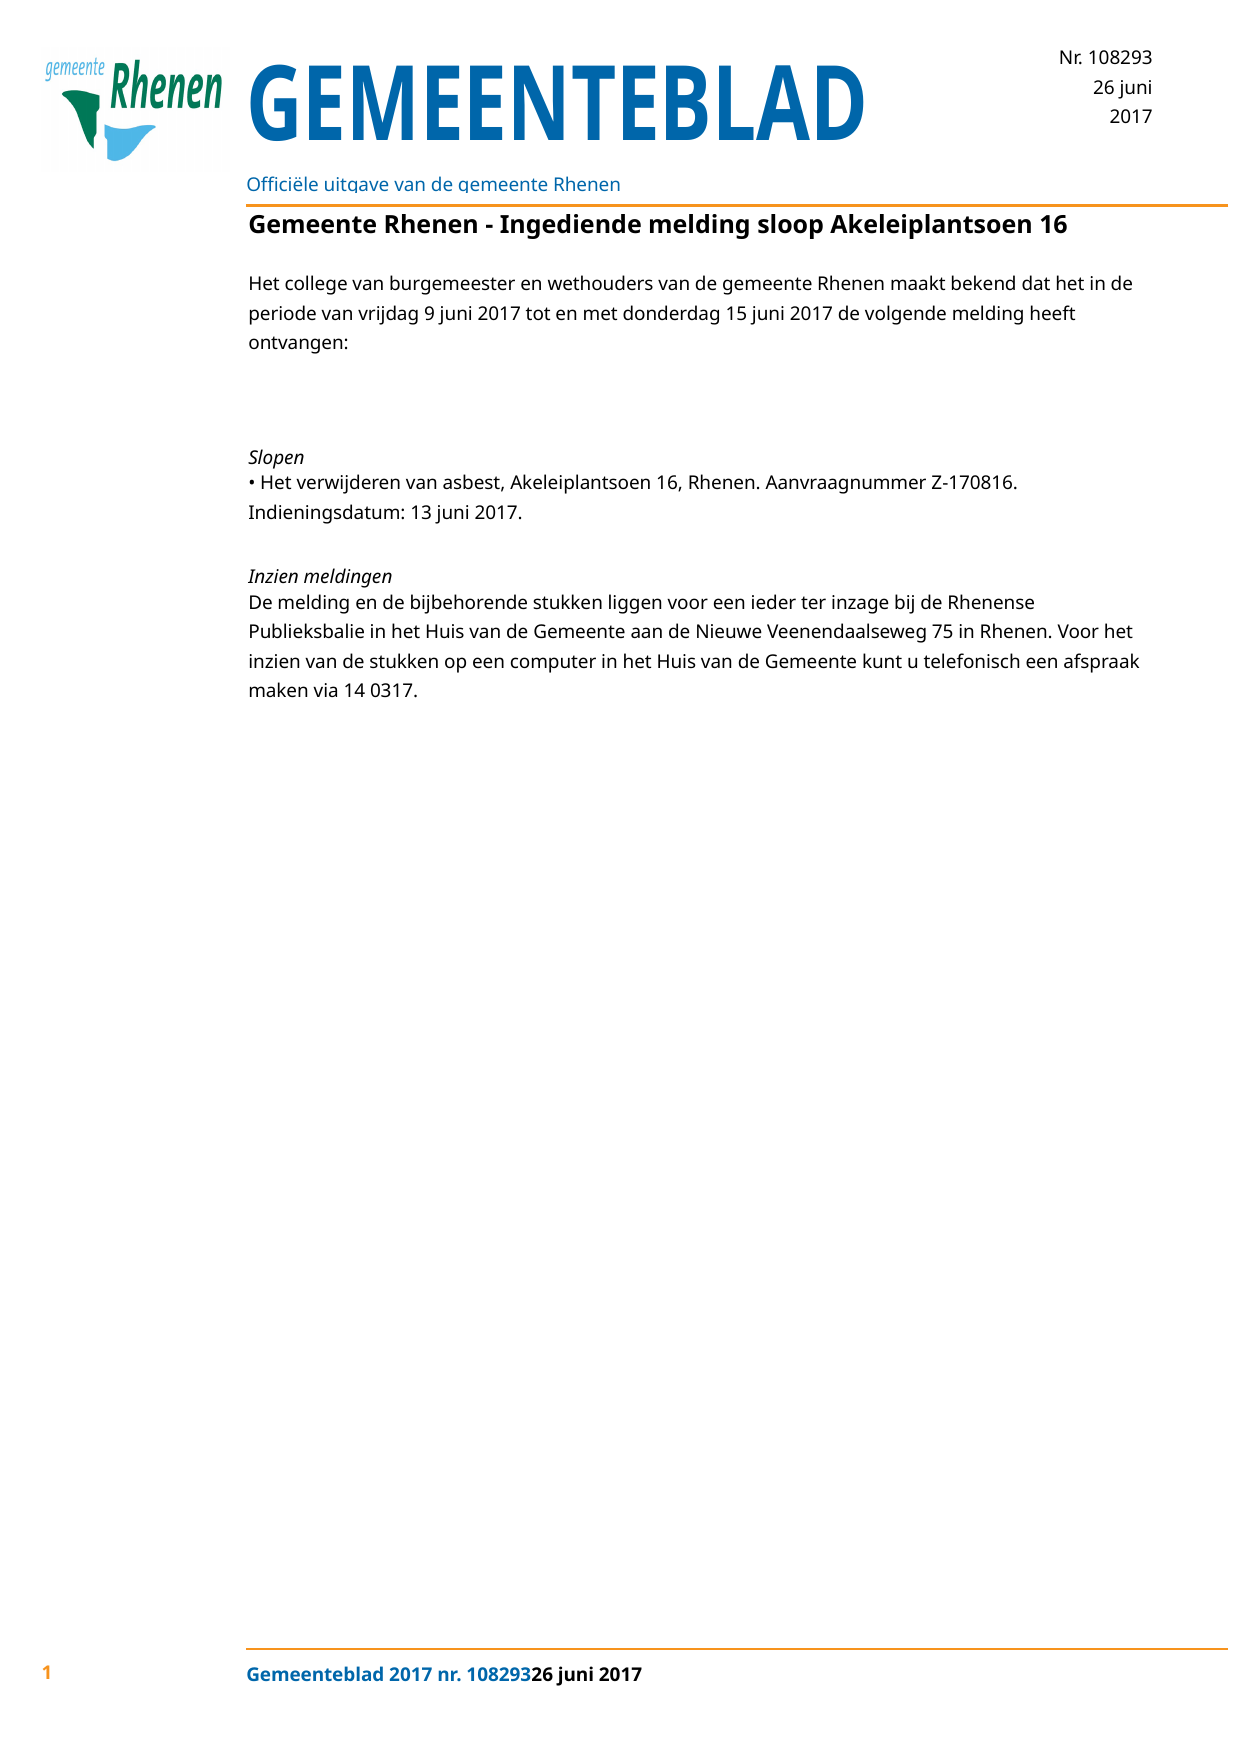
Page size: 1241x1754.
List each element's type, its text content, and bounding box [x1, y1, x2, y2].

text Gemeente Rhenen - Ingediende melding sloop Akeleiplantsoen 16 [248, 207, 1152, 241]
text Het college van burgemeester en wethouders van de gemeente Rhenen maakt bekend dat het in de periode van vrijdag 9 juni 2017 tot en met donderdag 15 juni 2017 de volgende melding heeft ontvangen: [248, 270, 1152, 355]
text • Het verwijderen van asbest, Akeleiplantsoen 16, Rhenen. Aanvraagnummer Z-170816. Indieningsdatum: 13 juni 2017. [248, 469, 1152, 525]
picture [41, 47, 231, 172]
text Inzien meldingen [248, 563, 1152, 589]
text De melding en de bijbehorende stukken liggen voor een ieder ter inzage bij de Rhenense Publieksbalie in het Huis van de Gemeente aan de Nieuwe Veenendaalseweg 75 in Rhenen. Voor het inzien van de stukken op een computer in het Huis van de Gemeente kunt u telefonisch een afspraak maken via 14 0317. [248, 589, 1152, 703]
text Slopen [248, 444, 1152, 469]
